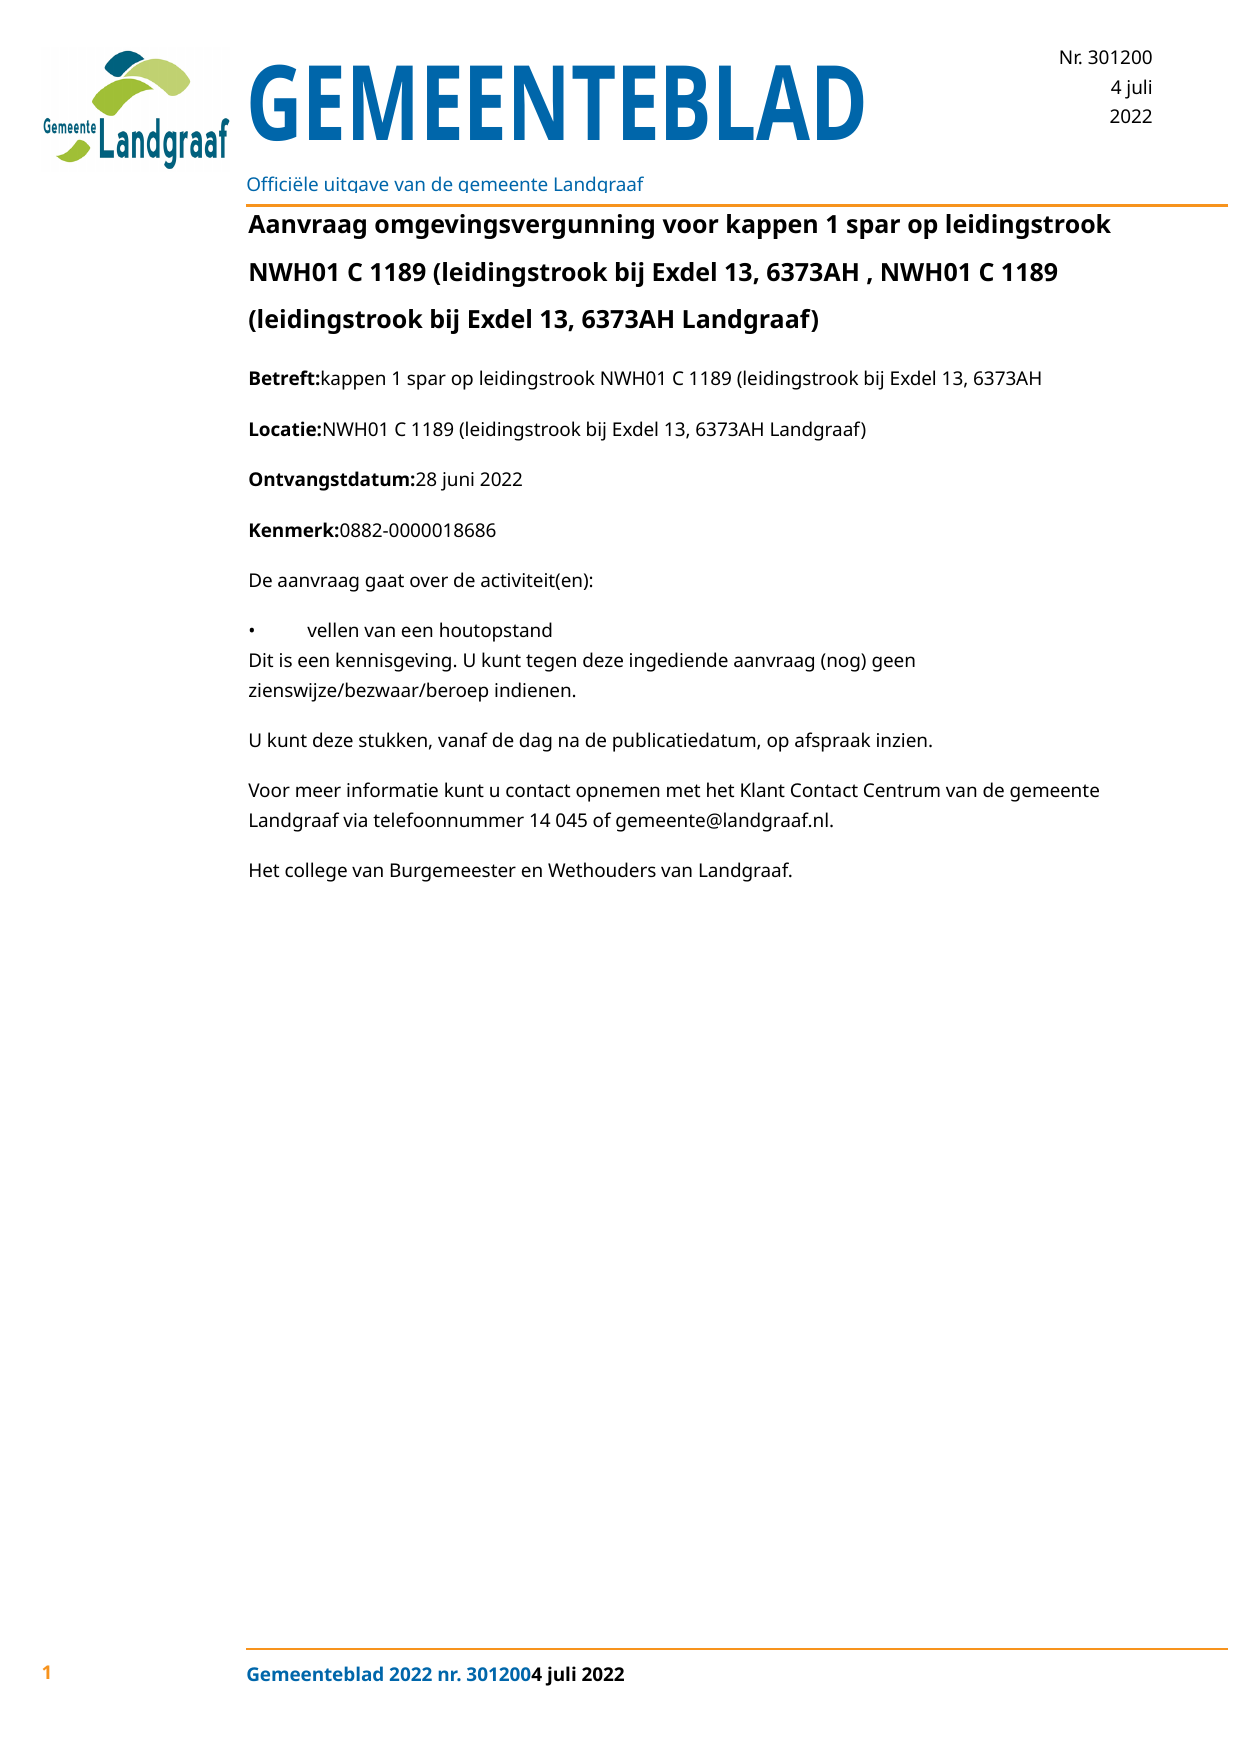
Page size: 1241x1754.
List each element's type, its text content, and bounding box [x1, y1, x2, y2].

text Kenmerk:0882-0000018686 [248, 517, 1152, 542]
picture [41, 47, 231, 172]
text Dit is een kennisgeving. U kunt tegen deze ingediende aanvraag (nog) geen zienswijze/bezwaar/beroep indienen. [248, 647, 1152, 702]
text Betreft:kappen 1 spar op leidingstrook NWH01 C 1189 (leidingstrook bij Exdel 13, 6373AH [248, 366, 1152, 391]
text Locatie:NWH01 C 1189 (leidingstrook bij Exdel 13, 6373AH Landgraaf) [248, 416, 1152, 442]
text Ontvangstdatum:28 juni 2022 [248, 466, 1152, 492]
text Voor meer informatie kunt u contact opnemen met het Klant Contact Centrum van de gemeente Landgraaf via telefoonnummer 14 045 of gemeente@landgraaf.nl. [248, 778, 1152, 833]
text De aanvraag gaat over de activiteit(en): [248, 567, 1152, 593]
text Aanvraag omgevingsvergunning voor kappen 1 spar op leidingstrook NWH01 C 1189 (leidingstrook bij Exdel 13, 6373AH , NWH01 C 1189 (leidingstrook bij Exdel 13, 6373AH Landgraaf) [248, 207, 1152, 336]
text U kunt deze stukken, vanaf de dag na de publicatiedatum, op afspraak inzien. [248, 727, 1152, 753]
text Het college van Burgemeester en Wethouders van Landgraaf. [248, 858, 1152, 883]
list vellen van een houtopstand [248, 618, 1152, 643]
